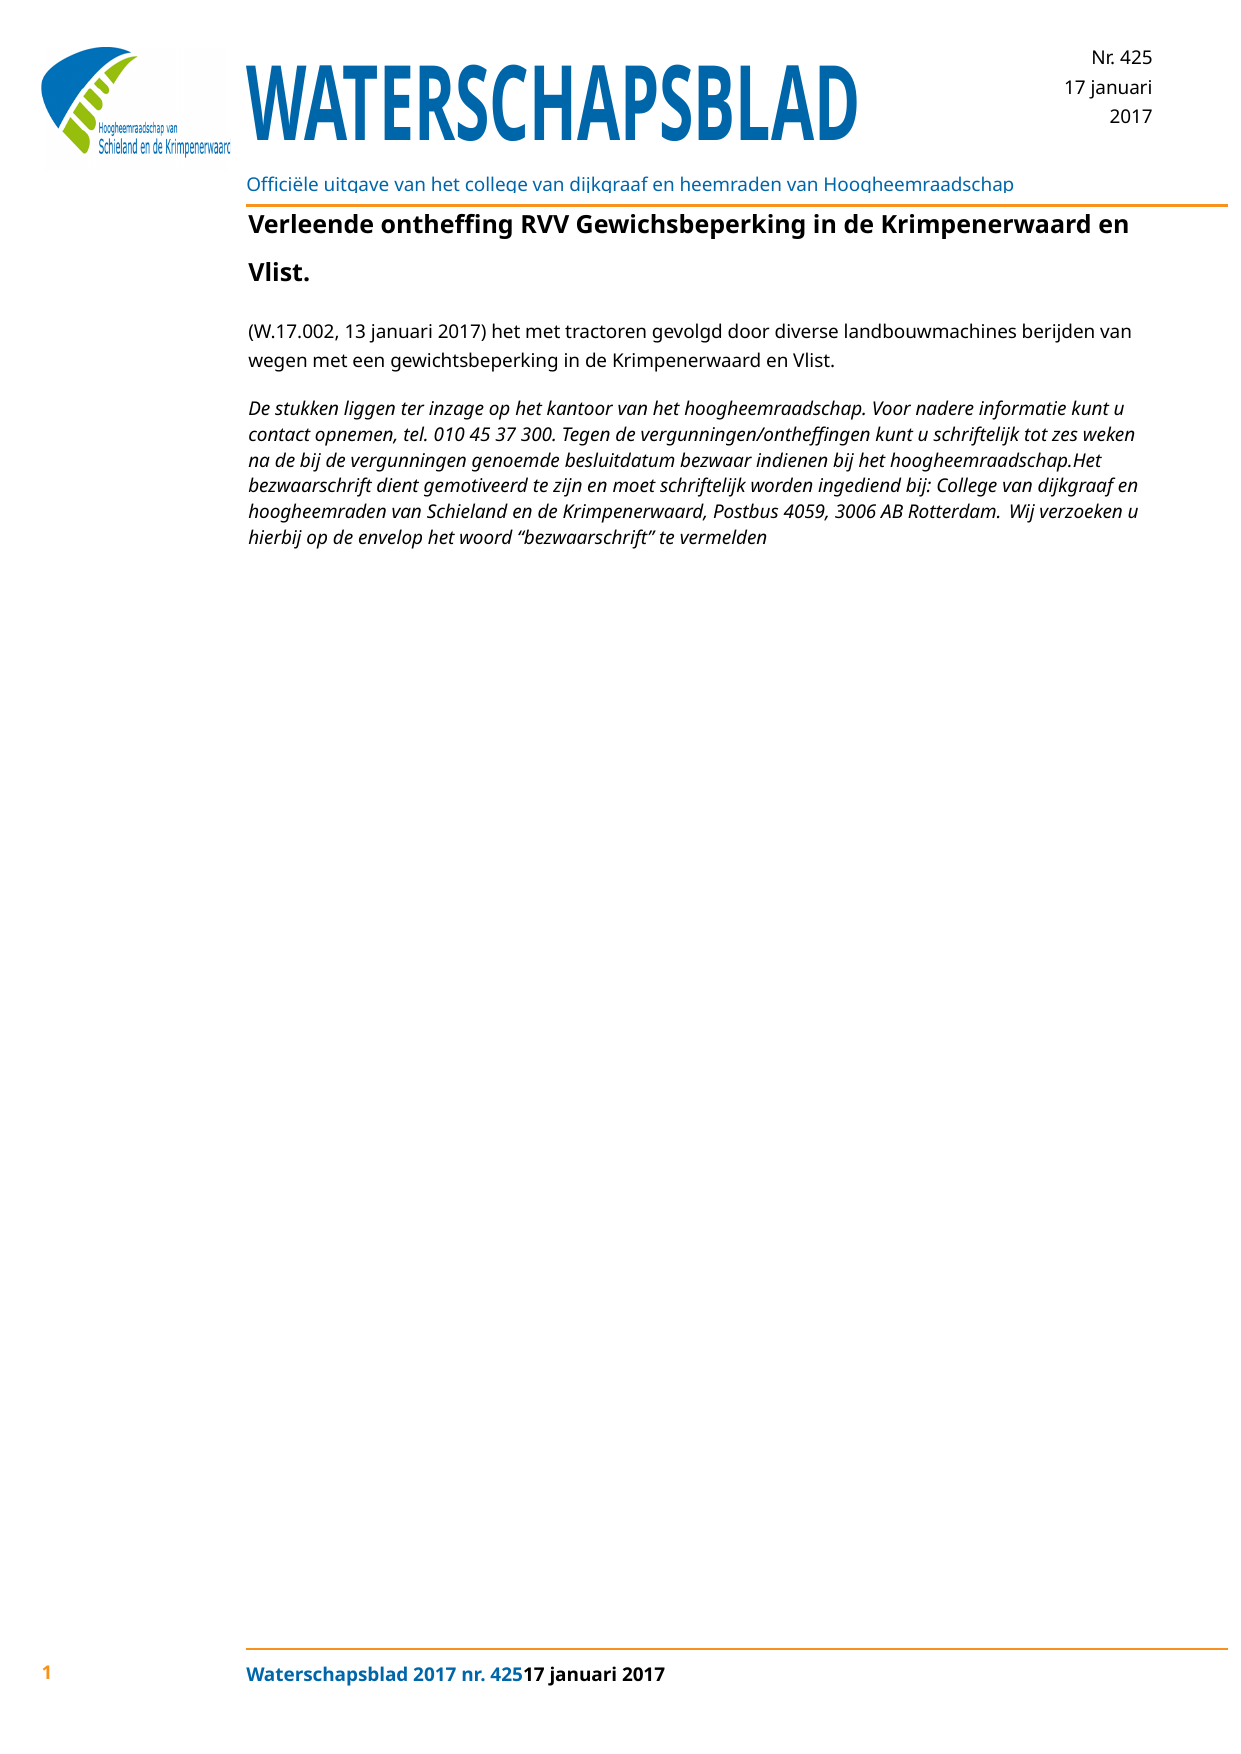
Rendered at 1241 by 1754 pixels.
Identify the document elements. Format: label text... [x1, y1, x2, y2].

text De stukken liggen ter inzage op het kantoor van het hoogheemraadschap. Voor nadere informatie kunt u contact opnemen, tel. 010 45 37 300. Tegen de vergunningen/ontheffingen kunt u schriftelijk tot zes weken na de bij de vergunningen genoemde besluitdatum bezwaar indienen bij het hoogheemraadschap.Het bezwaarschrift dient gemotiveerd te zijn en moet schriftelijk worden ingediend bij: College van dijkgraaf en hoogheemraden van Schieland en de Krimpenerwaard, Postbus 4059, 3006 AB Rotterdam. Wij verzoeken u hierbij op de envelop het woord “bezwaarschrift” te vermelden [248, 395, 1152, 550]
text (W.17.002, 13 januari 2017) het met tractoren gevolgd door diverse landbouwmachines berijden van wegen met een gewichtsbeperking in de Krimpenerwaard en Vlist. [248, 318, 1152, 373]
text Verleende ontheffing RVV Gewichsbeperking in de Krimpenerwaard en Vlist. [248, 207, 1152, 288]
picture [41, 47, 231, 172]
